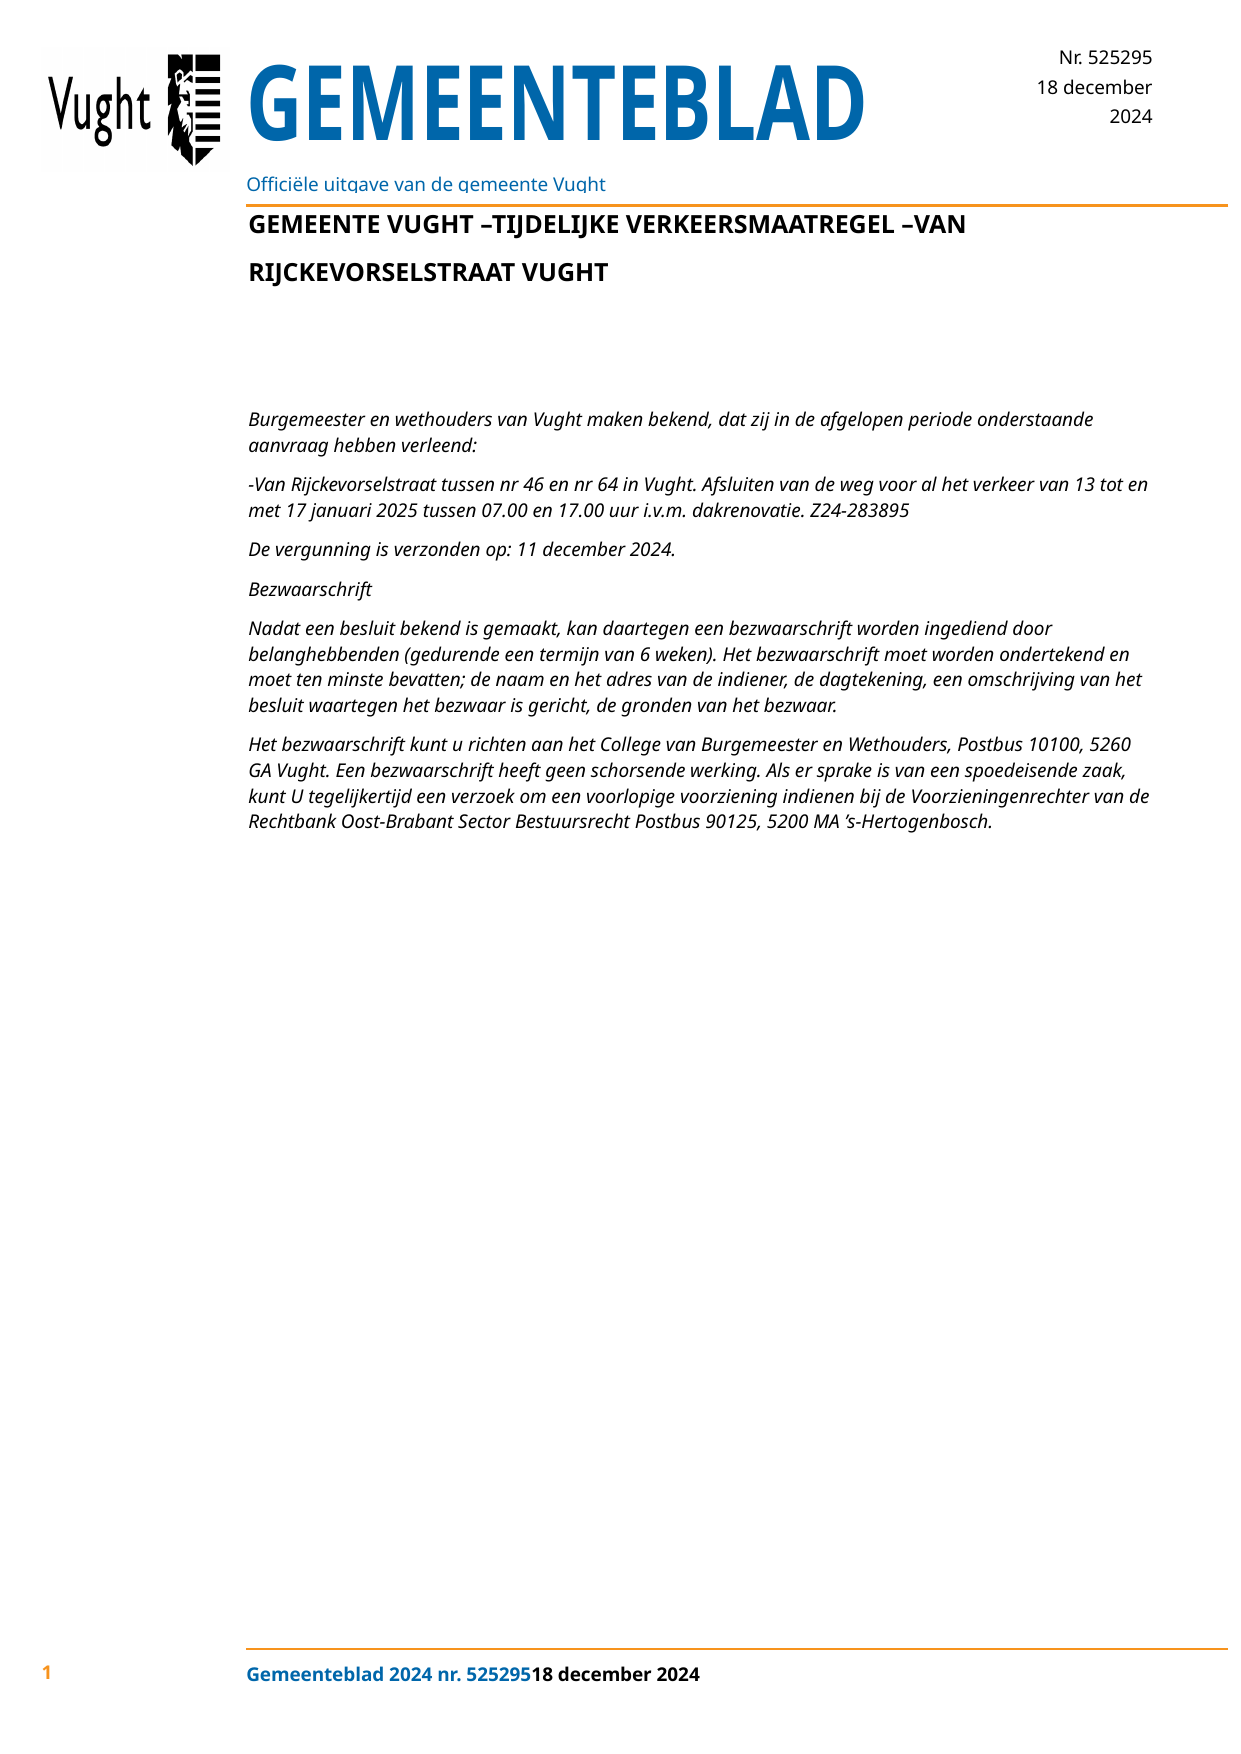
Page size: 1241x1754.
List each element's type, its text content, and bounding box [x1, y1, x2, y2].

text GEMEENTE VUGHT –TIJDELIJKE VERKEERSMAATREGEL –VAN RIJCKEVORSELSTRAAT VUGHT [248, 207, 1152, 288]
picture [41, 47, 231, 172]
text -Van Rijckevorselstraat tussen nr 46 en nr 64 in Vught. Afsluiten van de weg voor al het verkeer van 13 tot en met 17 januari 2025 tussen 07.00 en 17.00 uur i.v.m. dakrenovatie. Z24-283895 [248, 471, 1152, 523]
text De vergunning is verzonden op: 11 december 2024. [248, 536, 1152, 562]
text Bezwaarschrift [248, 576, 1152, 601]
text Burgemeester en wethouders van Vught maken bekend, dat zij in de afgelopen periode onderstaande aanvraag hebben verleend: [248, 406, 1152, 458]
text Het bezwaarschrift kunt u richten aan het College van Burgemeester en Wethouders, Postbus 10100, 5260 GA Vught. Een bezwaarschrift heeft geen schorsende werking. Als er sprake is van een spoedeisende zaak, kunt U tegelijkertijd een verzoek om een voorlopige voorziening indienen bij de Voorzieningenrechter van de Rechtbank Oost-Brabant Sector Bestuursrecht Postbus 90125, 5200 MA ’s-Hertogenbosch. [248, 731, 1152, 834]
text Nadat een besluit bekend is gemaakt, kan daartegen een bezwaarschrift worden ingediend door belanghebbenden (gedurende een termijn van 6 weken). Het bezwaarschrift moet worden ondertekend en moet ten minste bevatten; de naam en het adres van de indiener, de dagtekening, een omschrijving van het besluit waartegen het bezwaar is gericht, de gronden van het bezwaar. [248, 615, 1152, 718]
